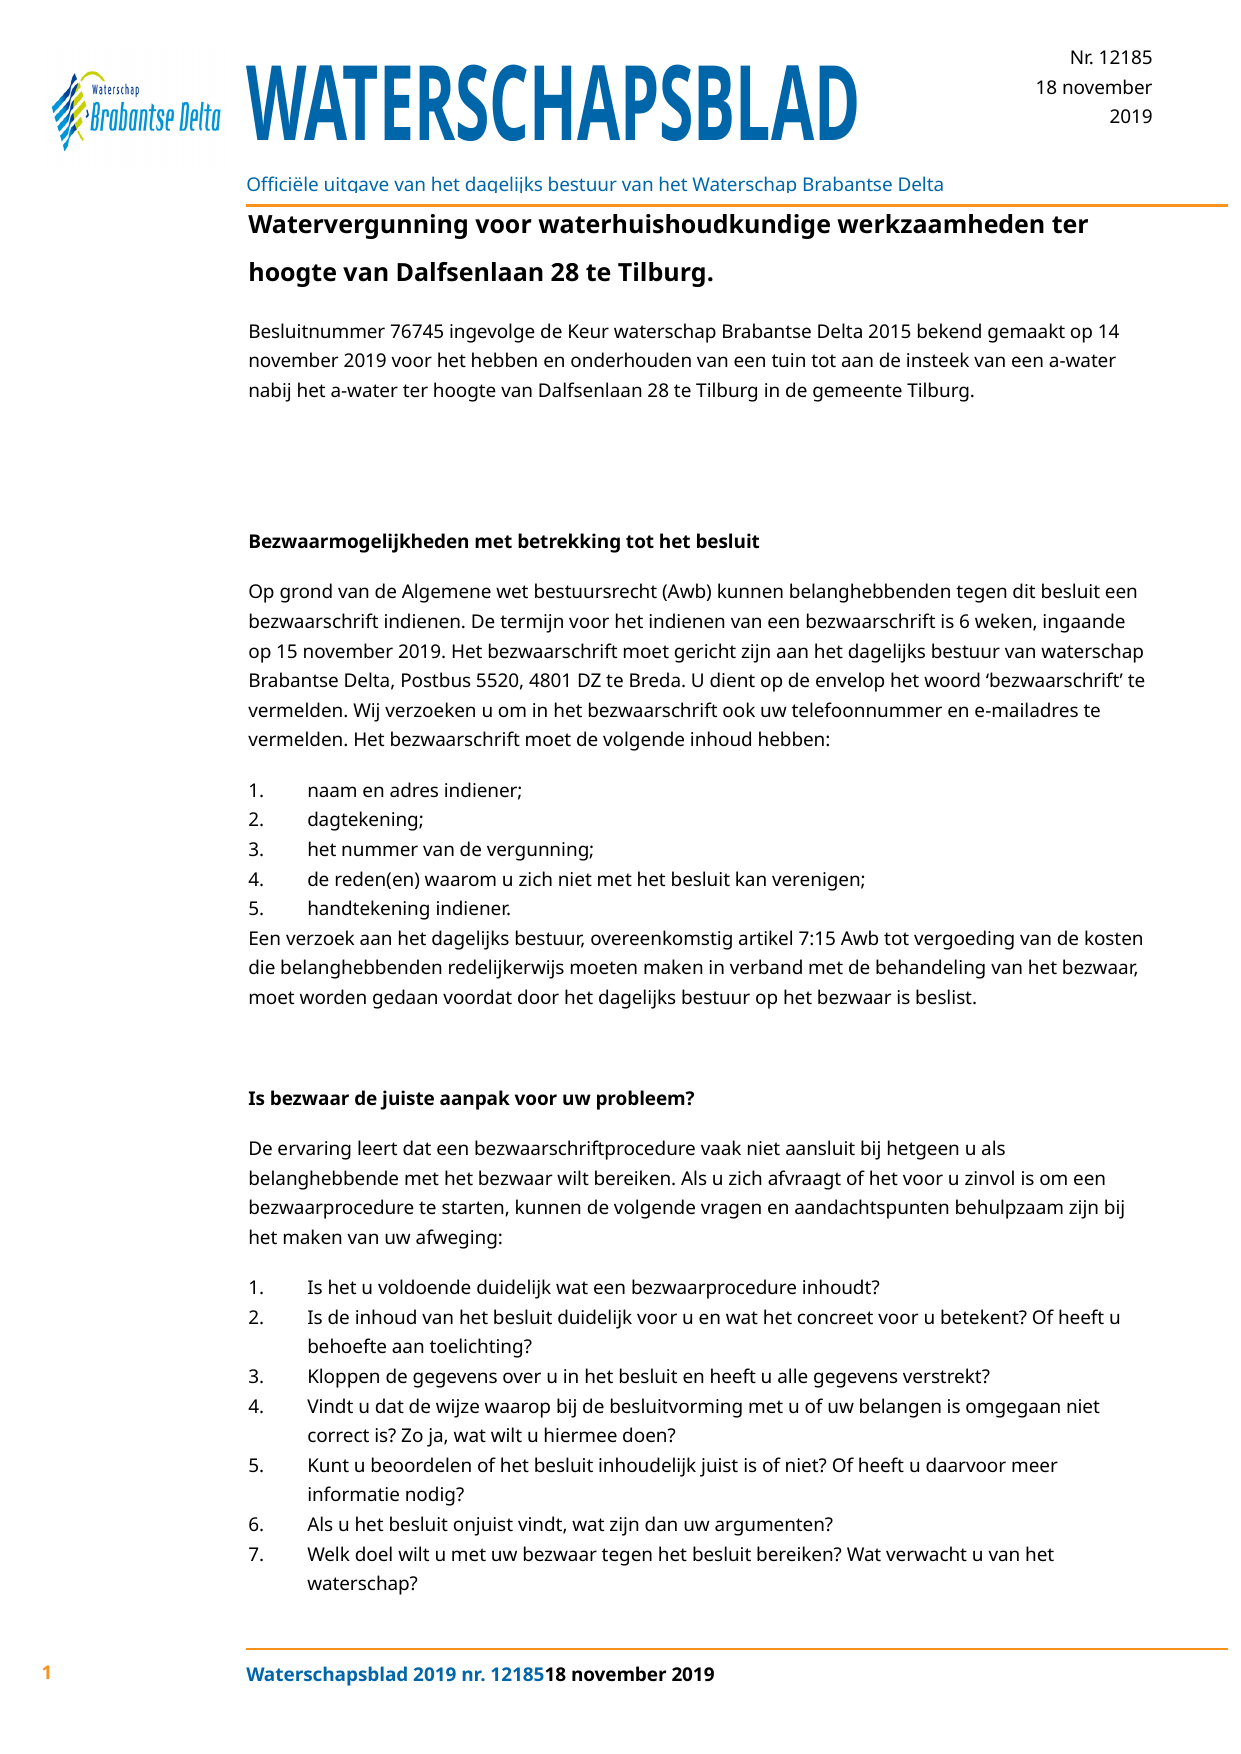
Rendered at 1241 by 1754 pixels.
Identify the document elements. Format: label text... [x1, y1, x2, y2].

list het nummer van de vergunning; [248, 836, 1152, 862]
list Is de inhoud van het besluit duidelijk voor u en wat het concreet voor u betekent? Of heeft u behoefte aan toelichting? [248, 1304, 1152, 1359]
list handtekening indiener. [248, 895, 1152, 921]
text Bezwaarmogelijkheden met betrekking tot het besluit [248, 528, 1152, 554]
list Kunt u beoordelen of het besluit inhoudelijk juist is of niet? Of heeft u daarvoor meer informatie nodig? [248, 1452, 1152, 1507]
picture [41, 47, 231, 172]
text Een verzoek aan het dagelijks bestuur, overeenkomstig artikel 7:15 Awb tot vergoeding van de kosten die belanghebbenden redelijkerwijs moeten maken in verband met de behandeling van het bezwaar, moet worden gedaan voordat door het dagelijks bestuur op het bezwaar is beslist. [248, 925, 1152, 1010]
text Besluitnummer 76745 ingevolge de Keur waterschap Brabantse Delta 2015 bekend gemaakt op 14 november 2019 voor het hebben en onderhouden van een tuin tot aan de insteek van een a-water nabij het a-water ter hoogte van Dalfsenlaan 28 te Tilburg in de gemeente Tilburg. [248, 318, 1152, 403]
list Vindt u dat de wijze waarop bij de besluitvorming met u of uw belangen is omgegaan niet correct is? Zo ja, wat wilt u hiermee doen? [248, 1393, 1152, 1448]
text Is bezwaar de juiste aanpak voor uw probleem? [248, 1085, 1152, 1111]
list naam en adres indiener; [248, 777, 1152, 803]
list dagtekening; [248, 807, 1152, 832]
text Op grond van de Algemene wet bestuursrecht (Awb) kunnen belanghebbenden tegen dit besluit een bezwaarschrift indienen. De termijn voor het indienen van een bezwaarschrift is 6 weken, ingaande op 15 november 2019. Het bezwaarschrift moet gericht zijn aan het dagelijks bestuur van waterschap Brabantse Delta, Postbus 5520, 4801 DZ te Breda. U dient op de envelop het woord ‘bezwaarschrift’ te vermelden. Wij verzoeken u om in het bezwaarschrift ook uw telefoonnummer en e‑mailadres te vermelden. Het bezwaarschrift moet de volgende inhoud hebben: [248, 579, 1152, 752]
list Welk doel wilt u met uw bezwaar tegen het besluit bereiken? Wat verwacht u van het waterschap? [248, 1541, 1152, 1596]
text Watervergunning voor waterhuishoudkundige werkzaamheden ter hoogte van Dalfsenlaan 28 te Tilburg. [248, 207, 1152, 288]
list Kloppen de gegevens over u in het besluit en heeft u alle gegevens verstrekt? [248, 1363, 1152, 1389]
list Is het u voldoende duidelijk wat een bezwaarprocedure inhoudt? [248, 1274, 1152, 1300]
list de reden(en) waarom u zich niet met het besluit kan verenigen; [248, 866, 1152, 892]
text De ervaring leert dat een bezwaarschriftprocedure vaak niet aansluit bij hetgeen u als belanghebbende met het bezwaar wilt bereiken. Als u zich afvraagt of het voor u zinvol is om een bezwaarprocedure te starten, kunnen de volgende vragen en aandachtspunten behulpzaam zijn bij het maken van uw afweging: [248, 1135, 1152, 1250]
list Als u het besluit onjuist vindt, wat zijn dan uw argumenten? [248, 1511, 1152, 1537]
